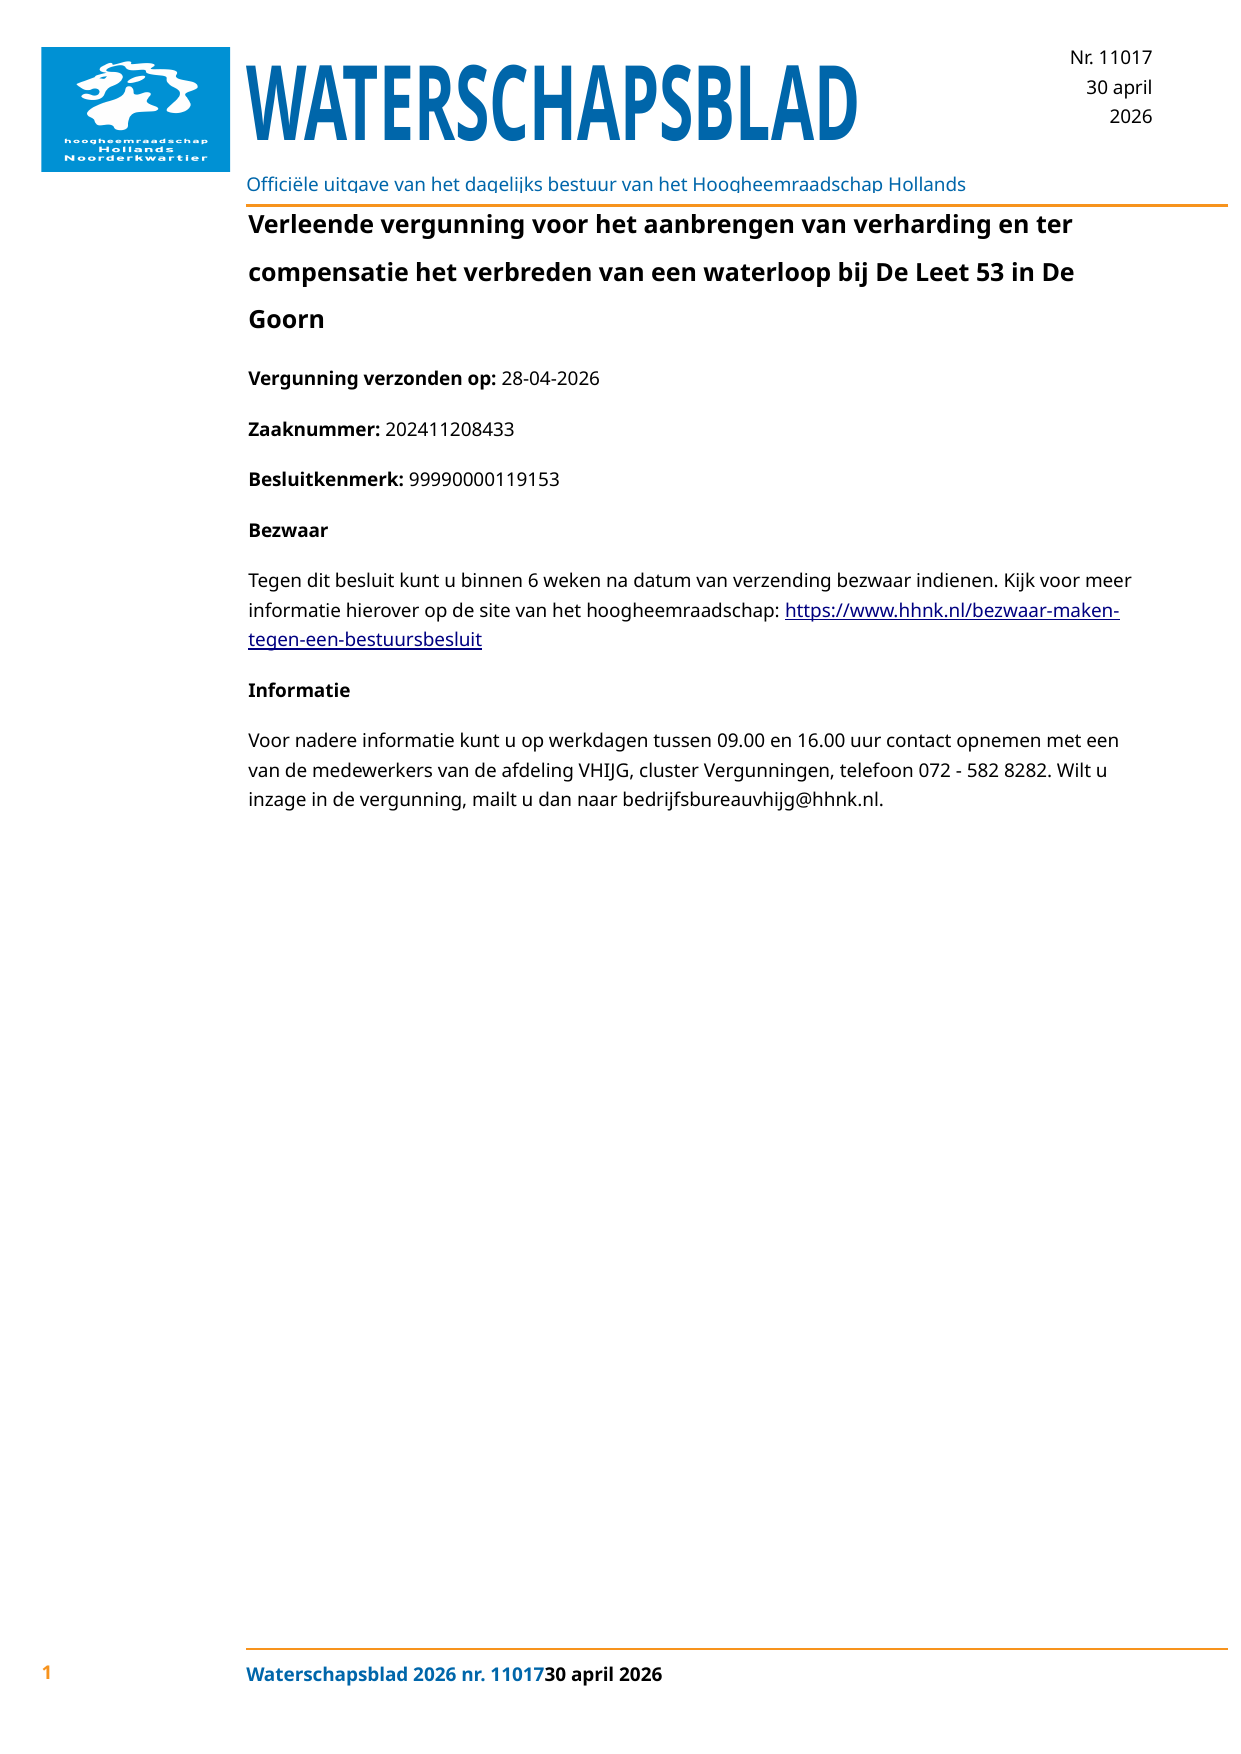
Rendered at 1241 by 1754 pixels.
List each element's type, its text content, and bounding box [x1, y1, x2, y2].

text Verleende vergunning voor het aanbrengen van verharding en ter compensatie het verbreden van een waterloop bij De Leet 53 in De Goorn [248, 207, 1152, 336]
picture [129, 76, 144, 82]
text Besluitkenmerk: 99990000119153 [248, 466, 1152, 492]
text Informatie [248, 677, 1152, 702]
picture [88, 87, 157, 130]
text Bezwaar [248, 517, 1152, 542]
text Voor nadere informatie kunt u op werkdagen tussen 09.00 en 16.00 uur contact opnemen met een van de medewerkers van de afdeling VHIJG, cluster Vergunningen, telefoon 072 - 582 8282. Wilt u inzage in de vergunning, mailt u dan naar bedrijfsbureauvhijg@hhnk.nl. [248, 727, 1152, 812]
text Vergunning verzonden op: 28-04-2026 [248, 366, 1152, 391]
picture [78, 64, 122, 99]
text Tegen dit besluit kunt u binnen 6 weken na datum van verzending bezwaar indienen. Kijk voor meer informatie hierover op de site van het hoogheemraadschap: https://www.hhnk.nl/bezwaar-maken-tegen-een-bestuursbesluit [248, 567, 1152, 652]
text Zaaknummer: 202411208433 [248, 416, 1152, 442]
picture [118, 62, 197, 112]
